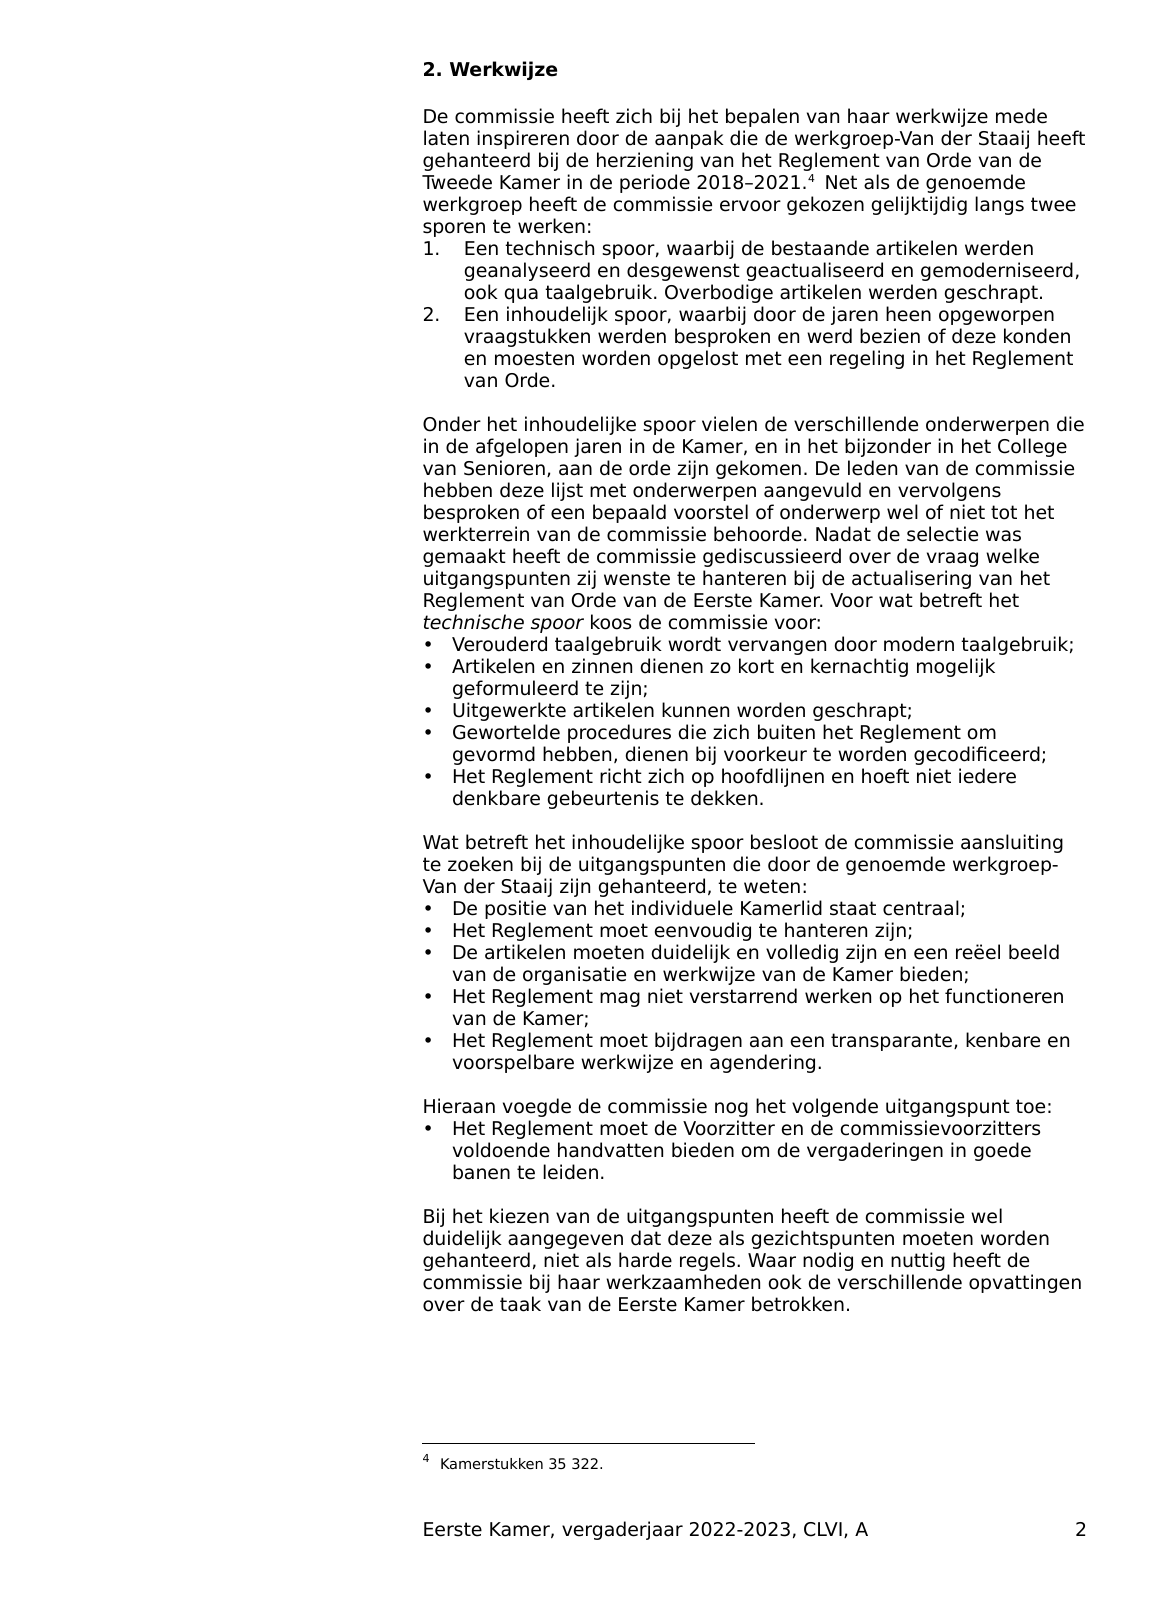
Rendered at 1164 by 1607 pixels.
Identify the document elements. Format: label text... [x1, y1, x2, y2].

text De commissie heeft zich bij het bepalen van haar werkwijze mede laten inspireren door de aanpak die de werkgroep-Van der Staaij heeft gehanteerd bij de herziening van het Reglement van Orde van de Tweede Kamer in de periode 2018–2021. Net als de genoemde werkgroep heeft de commissie ervoor gekozen gelijktijdig langs twee sporen te werken: [422, 106, 1087, 238]
text 2. Een inhoudelijk spoor, waarbij door de jaren heen opgeworpen vraagstukken werden besproken en werd bezien of deze konden en moesten worden opgelost met een regeling in het Reglement van Orde. [422, 304, 1087, 392]
text • Het Reglement richt zich op hoofdlijnen en hoeft niet iedere denkbare gebeurtenis te dekken. [422, 766, 1087, 809]
text • Het Reglement moet bijdragen aan een transparante, kenbare en voorspelbare werkwijze en agendering. [422, 1029, 1087, 1073]
text • Verouderd taalgebruik wordt vervangen door modern taalgebruik; [422, 634, 1087, 656]
text • Het Reglement moet de Voorzitter en de commissievoorzitters voldoende handvatten bieden om de vergaderingen in goede banen te leiden. [422, 1118, 1087, 1184]
text • De artikelen moeten duidelijk en volledig zijn en een reëel beeld van de organisatie en werkwijze van de Kamer bieden; [422, 942, 1087, 986]
text • Gewortelde procedures die zich buiten het Reglement om gevormd hebben, dienen bij voorkeur te worden gecodificeerd; [422, 722, 1087, 766]
text • Uitgewerkte artikelen kunnen worden geschrapt; [422, 700, 1087, 722]
text Bij het kiezen van de uitgangspunten heeft de commissie wel duidelijk aangegeven dat deze als gezichtspunten moeten worden gehanteerd, niet als harde regels. Waar nodig en nuttig heeft de commissie bij haar werkzaamheden ook de verschillende opvattingen over de taak van de Eerste Kamer betrokken. [422, 1206, 1087, 1316]
text • De positie van het individuele Kamerlid staat centraal; [422, 898, 1087, 920]
subtitle 2. Werkwijze [422, 59, 1087, 81]
text Hieraan voegde de commissie nog het volgende uitgangspunt toe: [422, 1096, 1087, 1118]
text Wat betreft het inhoudelijke spoor besloot de commissie aansluiting te zoeken bij de uitgangspunten die door de genoemde werkgroep-Van der Staaij zijn gehanteerd, te weten: [422, 832, 1087, 898]
text • Het Reglement moet eenvoudig te hanteren zijn; [422, 920, 1087, 942]
text Kamerstukken 35 322. [422, 1452, 1087, 1474]
text • Artikelen en zinnen dienen zo kort en kernachtig mogelijk geformuleerd te zijn; [422, 656, 1087, 700]
text 1. Een technisch spoor, waarbij de bestaande artikelen werden geanalyseerd en desgewenst geactualiseerd en gemoderniseerd, ook qua taalgebruik. Overbodige artikelen werden geschrapt. [422, 238, 1087, 304]
text • Het Reglement mag niet verstarrend werken op het functioneren van de Kamer; [422, 986, 1087, 1029]
text Onder het inhoudelijke spoor vielen de verschillende onderwerpen die in de afgelopen jaren in de Kamer, en in het bijzonder in het College van Senioren, aan de orde zijn gekomen. De leden van de commissie hebben deze lijst met onderwerpen aangevuld en vervolgens besproken of een bepaald voorstel of onderwerp wel of niet tot het werkterrein van de commissie behoorde. Nadat de selectie was gemaakt heeft de commissie gediscussieerd over de vraag welke uitgangspunten zij wenste te hanteren bij de actualisering van het Reglement van Orde van de Eerste Kamer. Voor wat betreft het technische spoor koos de commissie voor: [422, 414, 1087, 634]
